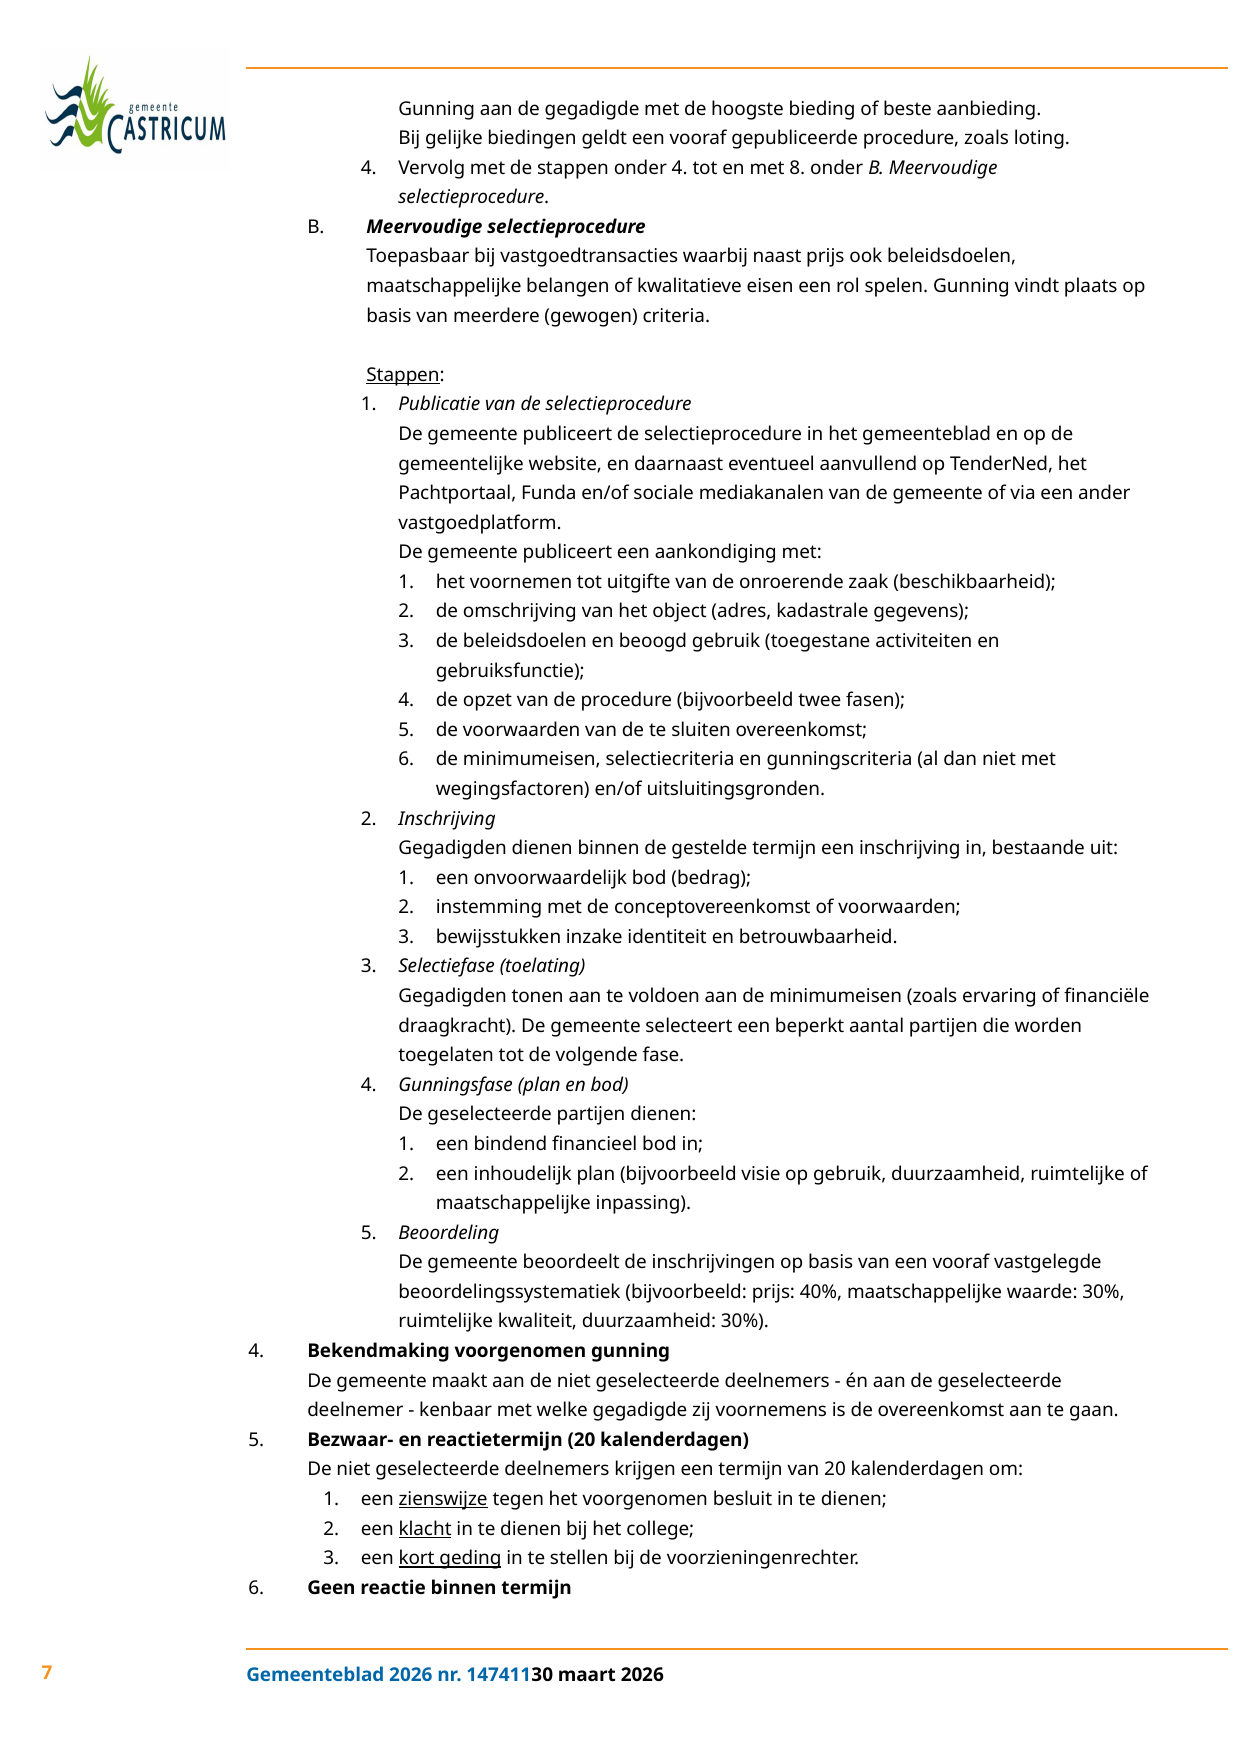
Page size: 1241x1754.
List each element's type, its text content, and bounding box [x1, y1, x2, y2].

list de voorwaarden van de te sluiten overeenkomst; [398, 716, 1152, 742]
list een bindend financieel bod in; [398, 1130, 1152, 1156]
list De gemeente maakt aan de niet geselecteerde deelnemers - én aan de geselecteerde deelnemer - kenbaar met welke gegadigde zij voornemens is de overeenkomst aan te gaan. [248, 1367, 1152, 1422]
list De gemeente publiceert de selectieprocedure in het gemeenteblad en op de gemeentelijke website, en daarnaast eventueel aanvullend op TenderNed, het Pachtportaal, Funda en/of sociale mediakanalen van de gemeente of via een ander vastgoedplatform. [361, 420, 1152, 535]
list Beoordeling [361, 1219, 1152, 1245]
list instemming met de conceptovereenkomst of voorwaarden; [398, 893, 1152, 919]
list Vervolg met de stappen onder 4. tot en met 8. onder B. Meervoudige selectieprocedure. [361, 154, 1152, 209]
list De niet geselecteerde deelnemers krijgen een termijn van 20 kalenderdagen om: [248, 1456, 1152, 1481]
list Inschrijving [361, 805, 1152, 831]
list De geselecteerde partijen dienen: [361, 1101, 1152, 1126]
list Gegadigden dienen binnen de gestelde termijn een inschrijving in, bestaande uit: [361, 834, 1152, 860]
list de omschrijving van het object (adres, kadastrale gegevens); [398, 598, 1152, 623]
list bewijsstukken inzake identiteit en betrouwbaarheid. [398, 923, 1152, 949]
list Gunning aan de gegadigde met de hoogste bieding of beste aanbieding. [361, 95, 1152, 121]
list de beleidsdoelen en beoogd gebruik (toegestane activiteiten en gebruiksfunctie); [398, 627, 1152, 683]
list Selectiefase (toelating) [361, 953, 1152, 978]
list Toepasbaar bij vastgoedtransacties waarbij naast prijs ook beleidsdoelen, maatschappelijke belangen of kwalitatieve eisen een rol spelen. Gunning vindt plaats op basis van meerdere (gewogen) criteria. [307, 243, 1152, 328]
picture [41, 47, 231, 172]
list een kort geding in te stellen bij de voorzieningenrechter. [323, 1544, 1152, 1570]
list Meervoudige selectieprocedure [307, 213, 1152, 239]
list de minimumeisen, selectiecriteria en gunningscriteria (al dan niet met wegingsfactoren) en/of uitsluitingsgronden. [398, 746, 1152, 801]
list Gegadigden tonen aan te voldoen aan de minimumeisen (zoals ervaring of financiële draagkracht). De gemeente selecteert een beperkt aantal partijen die worden toegelaten tot de volgende fase. [361, 982, 1152, 1067]
list een zienswijze tegen het voorgenomen besluit in te dienen; [323, 1485, 1152, 1511]
list Bezwaar- en reactietermijn (20 kalenderdagen) [248, 1426, 1152, 1452]
list Stappen: [307, 361, 1152, 387]
list De gemeente beoordeelt de inschrijvingen op basis van een vooraf vastgelegde beoordelingssystematiek (bijvoorbeeld: prijs: 40%, maatschappelijke waarde: 30%, ruimtelijke kwaliteit, duurzaamheid: 30%). [361, 1248, 1152, 1333]
list De gemeente publiceert een aankondiging met: [361, 538, 1152, 564]
list Publicatie van de selectieprocedure [361, 391, 1152, 416]
list een klacht in te dienen bij het college; [323, 1515, 1152, 1541]
list een inhoudelijk plan (bijvoorbeeld visie op gebruik, duurzaamheid, ruimtelijke of maatschappelijke inpassing). [398, 1160, 1152, 1215]
list het voornemen tot uitgifte van de onroerende zaak (beschikbaarheid); [398, 568, 1152, 594]
list een onvoorwaardelijk bod (bedrag); [398, 864, 1152, 890]
list Geen reactie binnen termijn [248, 1574, 1152, 1600]
list Bij gelijke biedingen geldt een vooraf gepubliceerde procedure, zoals loting. [361, 124, 1152, 150]
list Gunningsfase (plan en bod) [361, 1071, 1152, 1097]
list de opzet van de procedure (bijvoorbeeld twee fasen); [398, 686, 1152, 712]
list Bekendmaking voorgenomen gunning [248, 1337, 1152, 1363]
